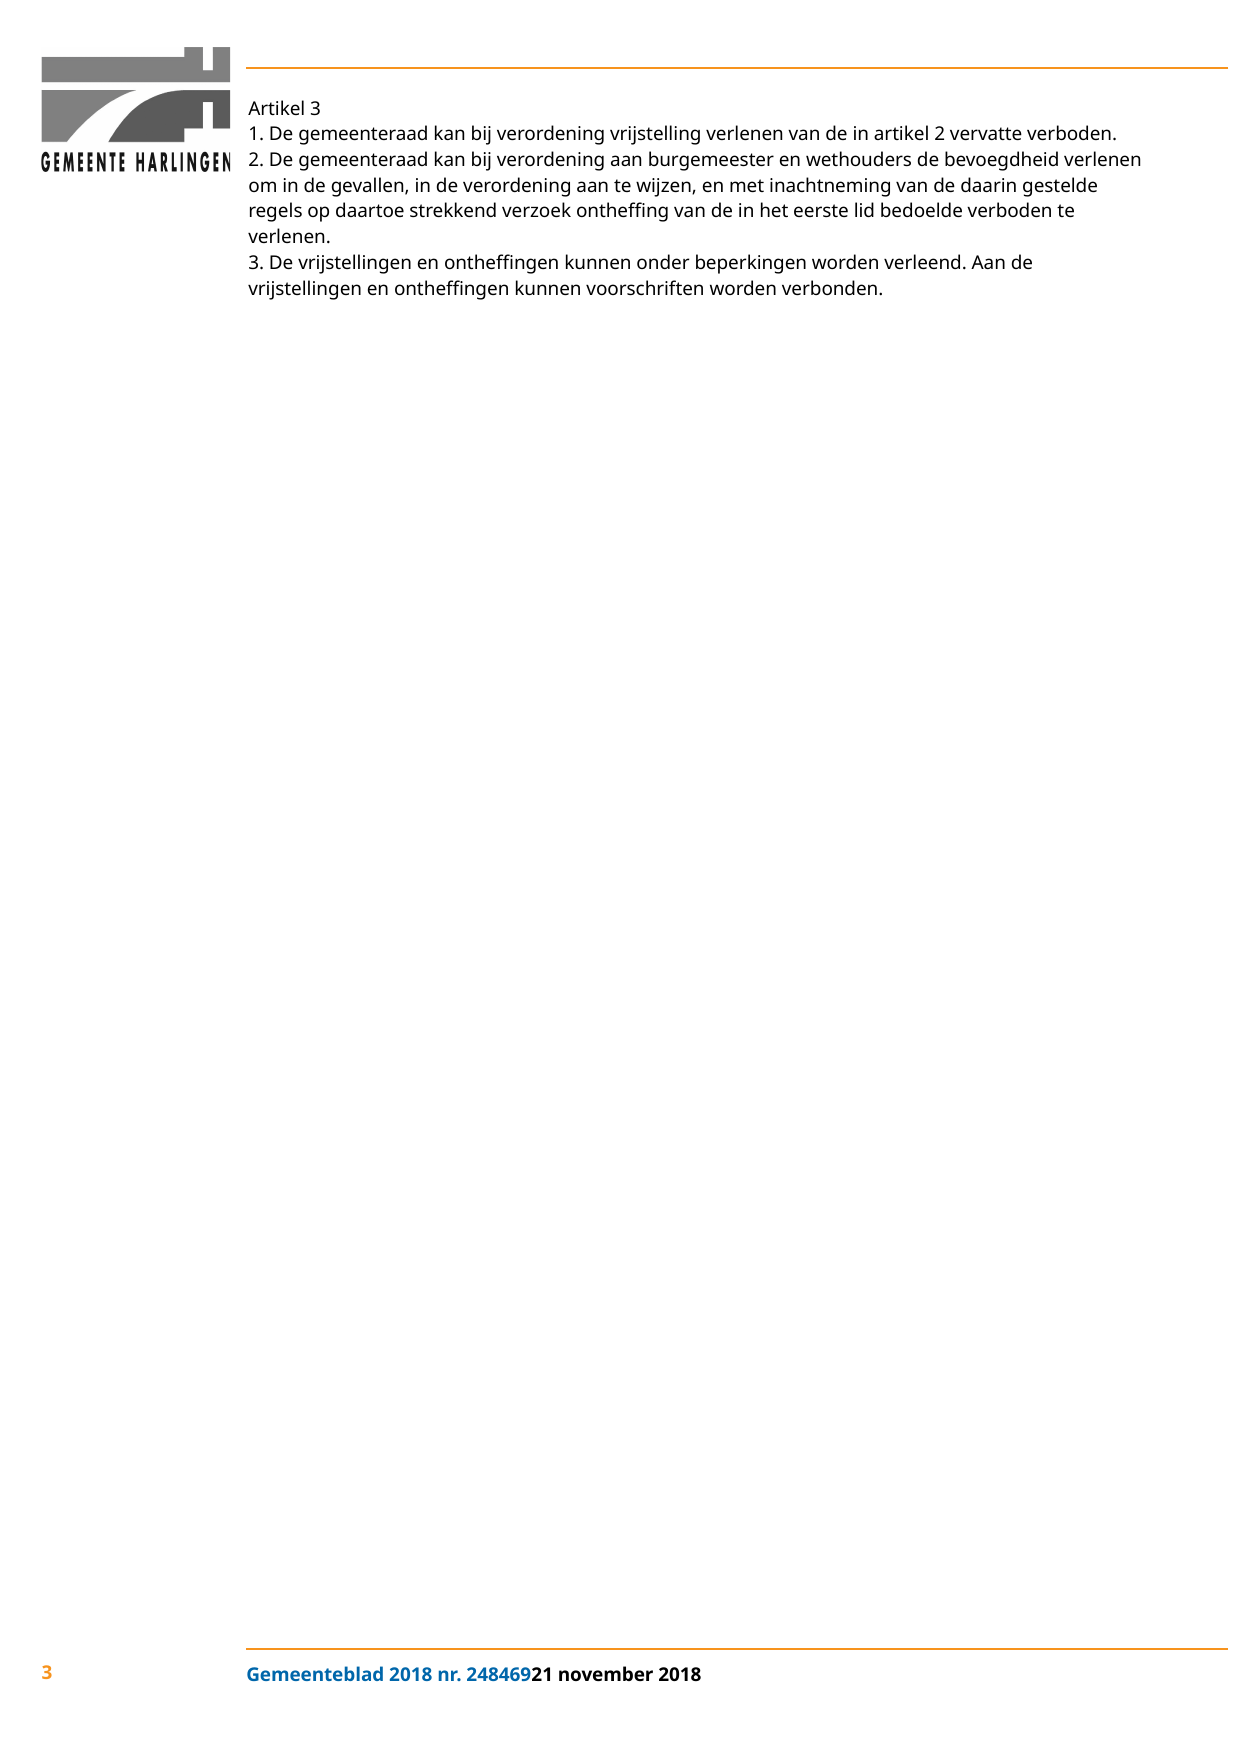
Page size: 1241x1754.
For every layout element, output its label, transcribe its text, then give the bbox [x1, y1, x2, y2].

text 2. De gemeenteraad kan bij verordening aan burgemeester en wethouders de bevoegdheid verlenen om in de gevallen, in de verordening aan te wijzen, en met inachtneming van de daarin gestelde regels op daartoe strekkend verzoek ontheffing van de in het eerste lid bedoelde verboden te verlenen. [248, 146, 1152, 249]
text 1. De gemeenteraad kan bij verordening vrijstelling verlenen van de in artikel 2 vervatte verboden. [248, 121, 1152, 146]
picture [41, 47, 231, 172]
text 3. De vrijstellingen en ontheffingen kunnen onder beperkingen worden verleend. Aan de vrijstellingen en ontheffingen kunnen voorschriften worden verbonden. [248, 249, 1152, 301]
text Artikel 3 [248, 95, 1152, 121]
